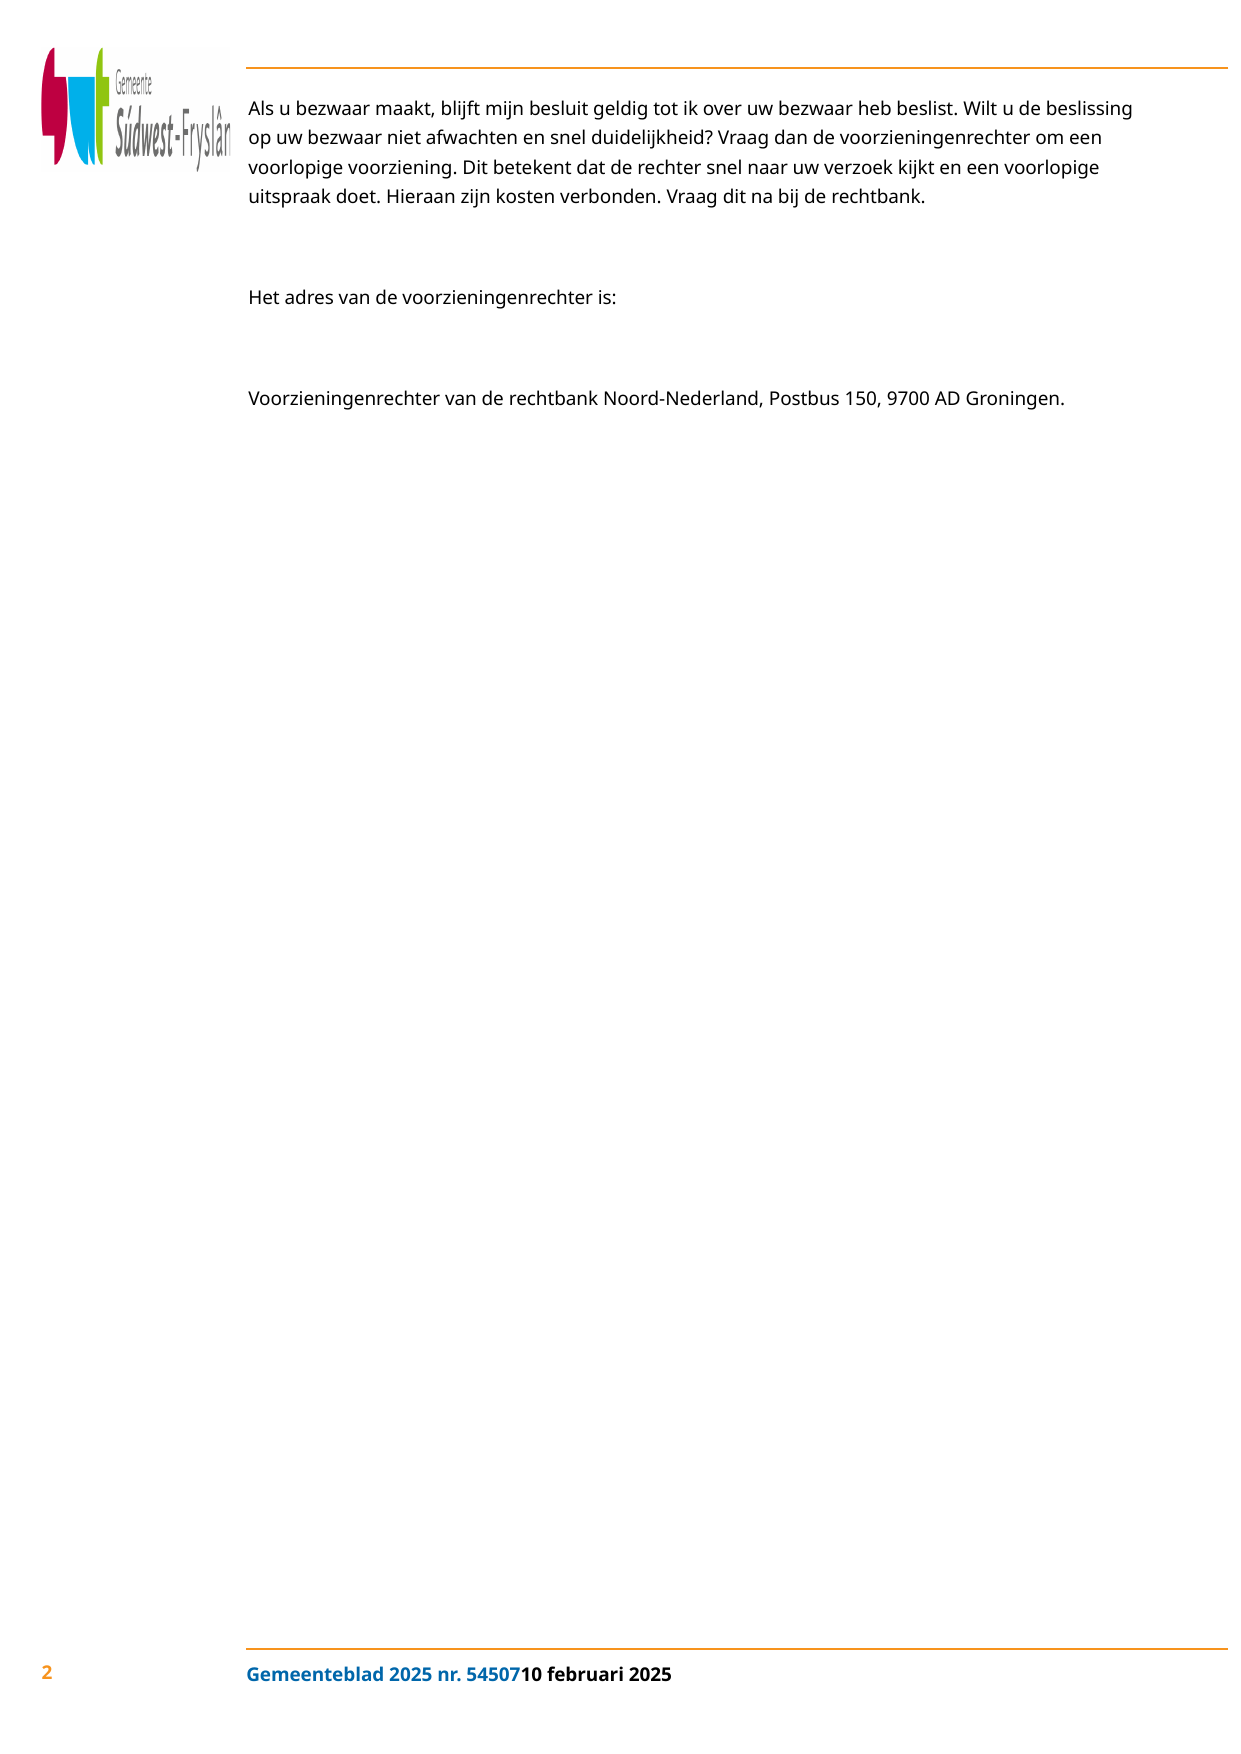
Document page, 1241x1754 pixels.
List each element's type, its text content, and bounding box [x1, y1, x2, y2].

text Voorzieningenrechter van de rechtbank Noord-Nederland, Postbus 150, 9700 AD Groningen. [248, 385, 1152, 411]
text Het adres van de voorzieningenrechter is: [248, 284, 1152, 310]
picture [41, 47, 231, 172]
text Als u bezwaar maakt, blijft mijn besluit geldig tot ik over uw bezwaar heb beslist. Wilt u de beslissing op uw bezwaar niet afwachten en snel duidelijkheid? Vraag dan de voorzieningenrechter om een voorlopige voorziening. Dit betekent dat de rechter snel naar uw verzoek kijkt en een voorlopige uitspraak doet. Hieraan zijn kosten verbonden. Vraag dit na bij de rechtbank. [248, 95, 1152, 209]
